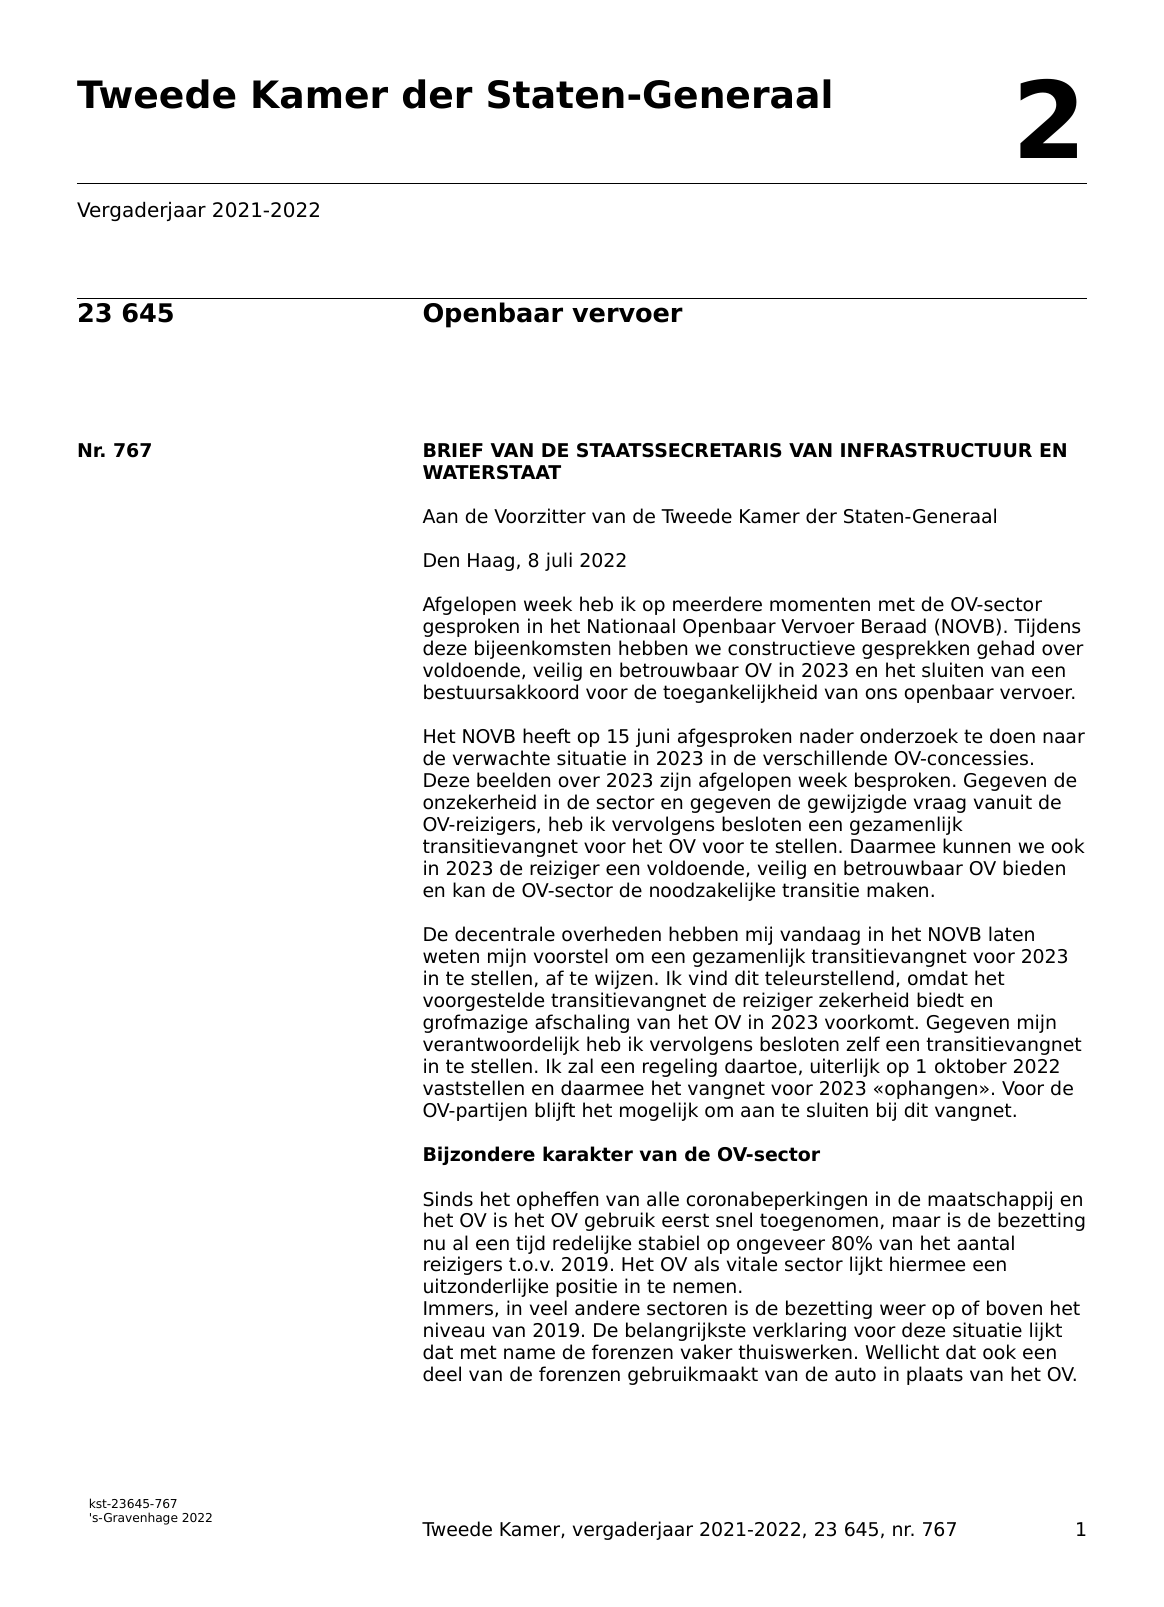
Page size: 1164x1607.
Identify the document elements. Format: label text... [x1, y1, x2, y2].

subtitle Nr. 767 BRIEF VAN DE STAATSSECRETARIS VAN INFRASTRUCTUUR EN WATERSTAAT [77, 440, 1087, 484]
text kst-23645-767 [88, 1497, 323, 1511]
subtitle 23 645 Openbaar vervoer [77, 299, 1087, 329]
table_header 2 [886, 59, 1087, 183]
text 's-Gravenhage 2022 [88, 1511, 323, 1525]
subtitle Bijzondere karakter van de OV-sector [422, 1144, 1087, 1166]
text De decentrale overheden hebben mij vandaag in het NOVB laten weten mijn voorstel om een gezamenlijk transitievangnet voor 2023 in te stellen, af te wijzen. Ik vind dit teleurstellend, omdat het voorgestelde transitievangnet de reiziger zekerheid biedt en grofmazige afschaling van het OV in 2023 voorkomt. Gegeven mijn verantwoordelijk heb ik vervolgens besloten zelf een transitievangnet in te stellen. Ik zal een regeling daartoe, uiterlijk op 1 oktober 2022 vaststellen en daarmee het vangnet voor 2023 «ophangen». Voor de OV-partijen blijft het mogelijk om aan te sluiten bij dit vangnet. [422, 924, 1087, 1122]
text Immers, in veel andere sectoren is de bezetting weer op of boven het niveau van 2019. De belangrijkste verklaring voor deze situatie lijkt dat met name de forenzen vaker thuiswerken. Wellicht dat ook een deel van de forenzen gebruikmaakt van de auto in plaats van het OV. [422, 1298, 1087, 1386]
text Afgelopen week heb ik op meerdere momenten met de OV-sector gesproken in het Nationaal Openbaar Vervoer Beraad (NOVB). Tijdens deze bijeenkomsten hebben we constructieve gesprekken gehad over voldoende, veilig en betrouwbaar OV in 2023 en het sluiten van een bestuursakkoord voor de toegankelijkheid van ons openbaar vervoer. [422, 594, 1087, 704]
table_header Tweede Kamer der Staten-Generaal [77, 59, 886, 183]
text Aan de Voorzitter van de Tweede Kamer der Staten-Generaal [422, 506, 1087, 528]
text Den Haag, 8 juli 2022 [422, 550, 1087, 572]
table_cell Vergaderjaar 2021-2022 [77, 184, 1087, 298]
text Het NOVB heeft op 15 juni afgesproken nader onderzoek te doen naar de verwachte situatie in 2023 in de verschillende OV-concessies. Deze beelden over 2023 zijn afgelopen week besproken. Gegeven de onzekerheid in de sector en gegeven de gewijzigde vraag vanuit de OV-reizigers, heb ik vervolgens besloten een gezamenlijk transitievangnet voor het OV voor te stellen. Daarmee kunnen we ook in 2023 de reiziger een voldoende, veilig en betrouwbaar OV bieden en kan de OV-sector de noodzakelijke transitie maken. [422, 726, 1087, 902]
text Sinds het opheffen van alle coronabeperkingen in de maatschappij en het OV is het OV gebruik eerst snel toegenomen, maar is de bezetting nu al een tijd redelijke stabiel op ongeveer 80% van het aantal reizigers t.o.v. 2019. Het OV als vitale sector lijkt hiermee een uitzonderlijke positie in te nemen. [422, 1188, 1087, 1298]
